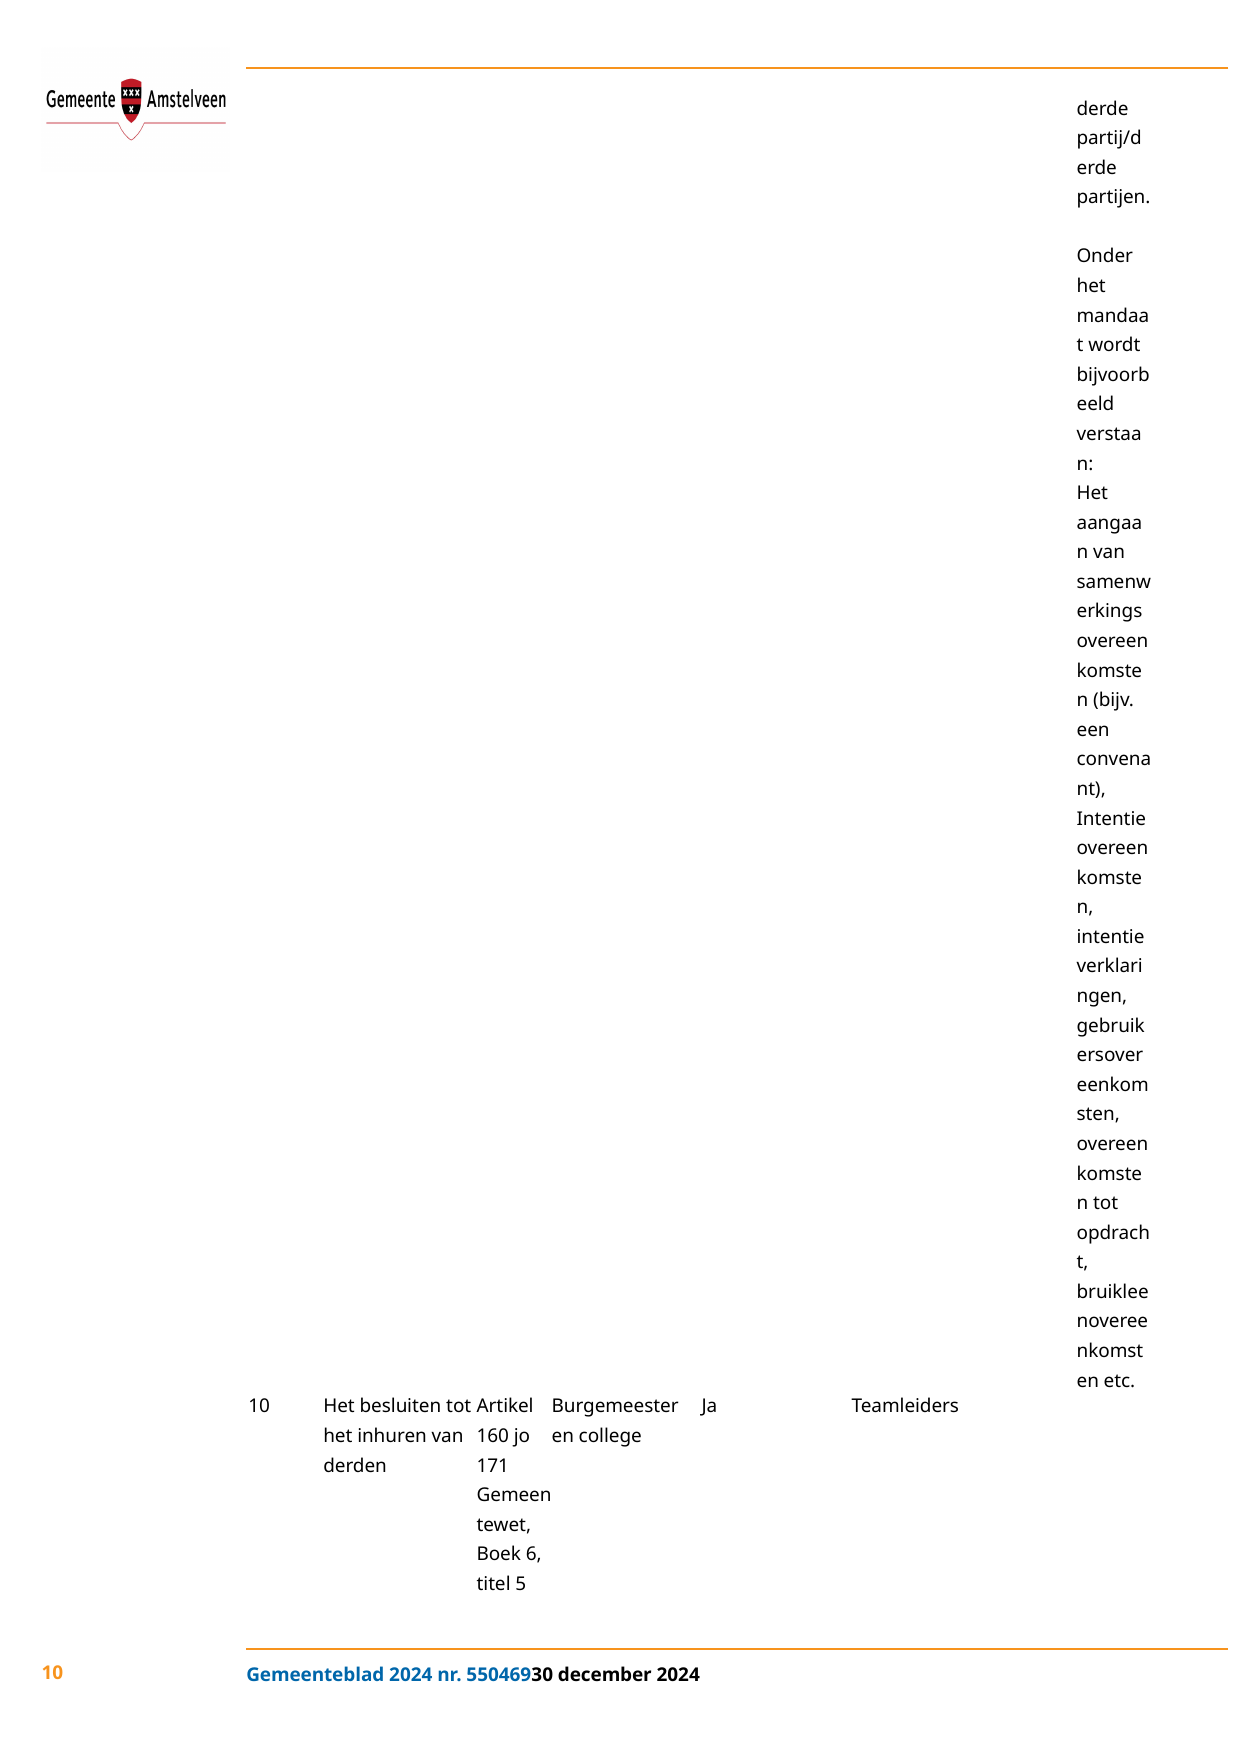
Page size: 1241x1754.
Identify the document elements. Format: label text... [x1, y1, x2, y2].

table_cell 10 [248, 1393, 323, 1596]
table_cell [476, 95, 551, 1393]
table_cell Ja [701, 1393, 851, 1596]
table_cell Artikel 160 jo 171 Gemeentewet, Boek 6, titel 5 [476, 1393, 551, 1596]
table_cell [248, 95, 323, 1393]
table_cell Teamleiders [851, 1393, 1076, 1596]
table_cell Burgemeester en college [551, 1393, 701, 1596]
picture [41, 47, 231, 172]
table_cell [323, 95, 476, 1393]
table_cell derde partij/derde partijen. Onder het mandaat wordt bijvoorbeeld verstaan: Het aangaan van samenwerkingsovereenkomsten (bijv. een convenant), Intentieovereenkomsten, intentieverklaringen, gebruikersovereenkomsten, overeenkomsten tot opdracht, bruikleenovereenkomsten etc. [1076, 95, 1152, 1393]
table_cell [851, 95, 1076, 1393]
table_cell [1076, 1393, 1152, 1596]
table_cell Het besluiten tot het inhuren van derden [323, 1393, 476, 1596]
table_cell [551, 95, 701, 1393]
table_cell [701, 95, 851, 1393]
